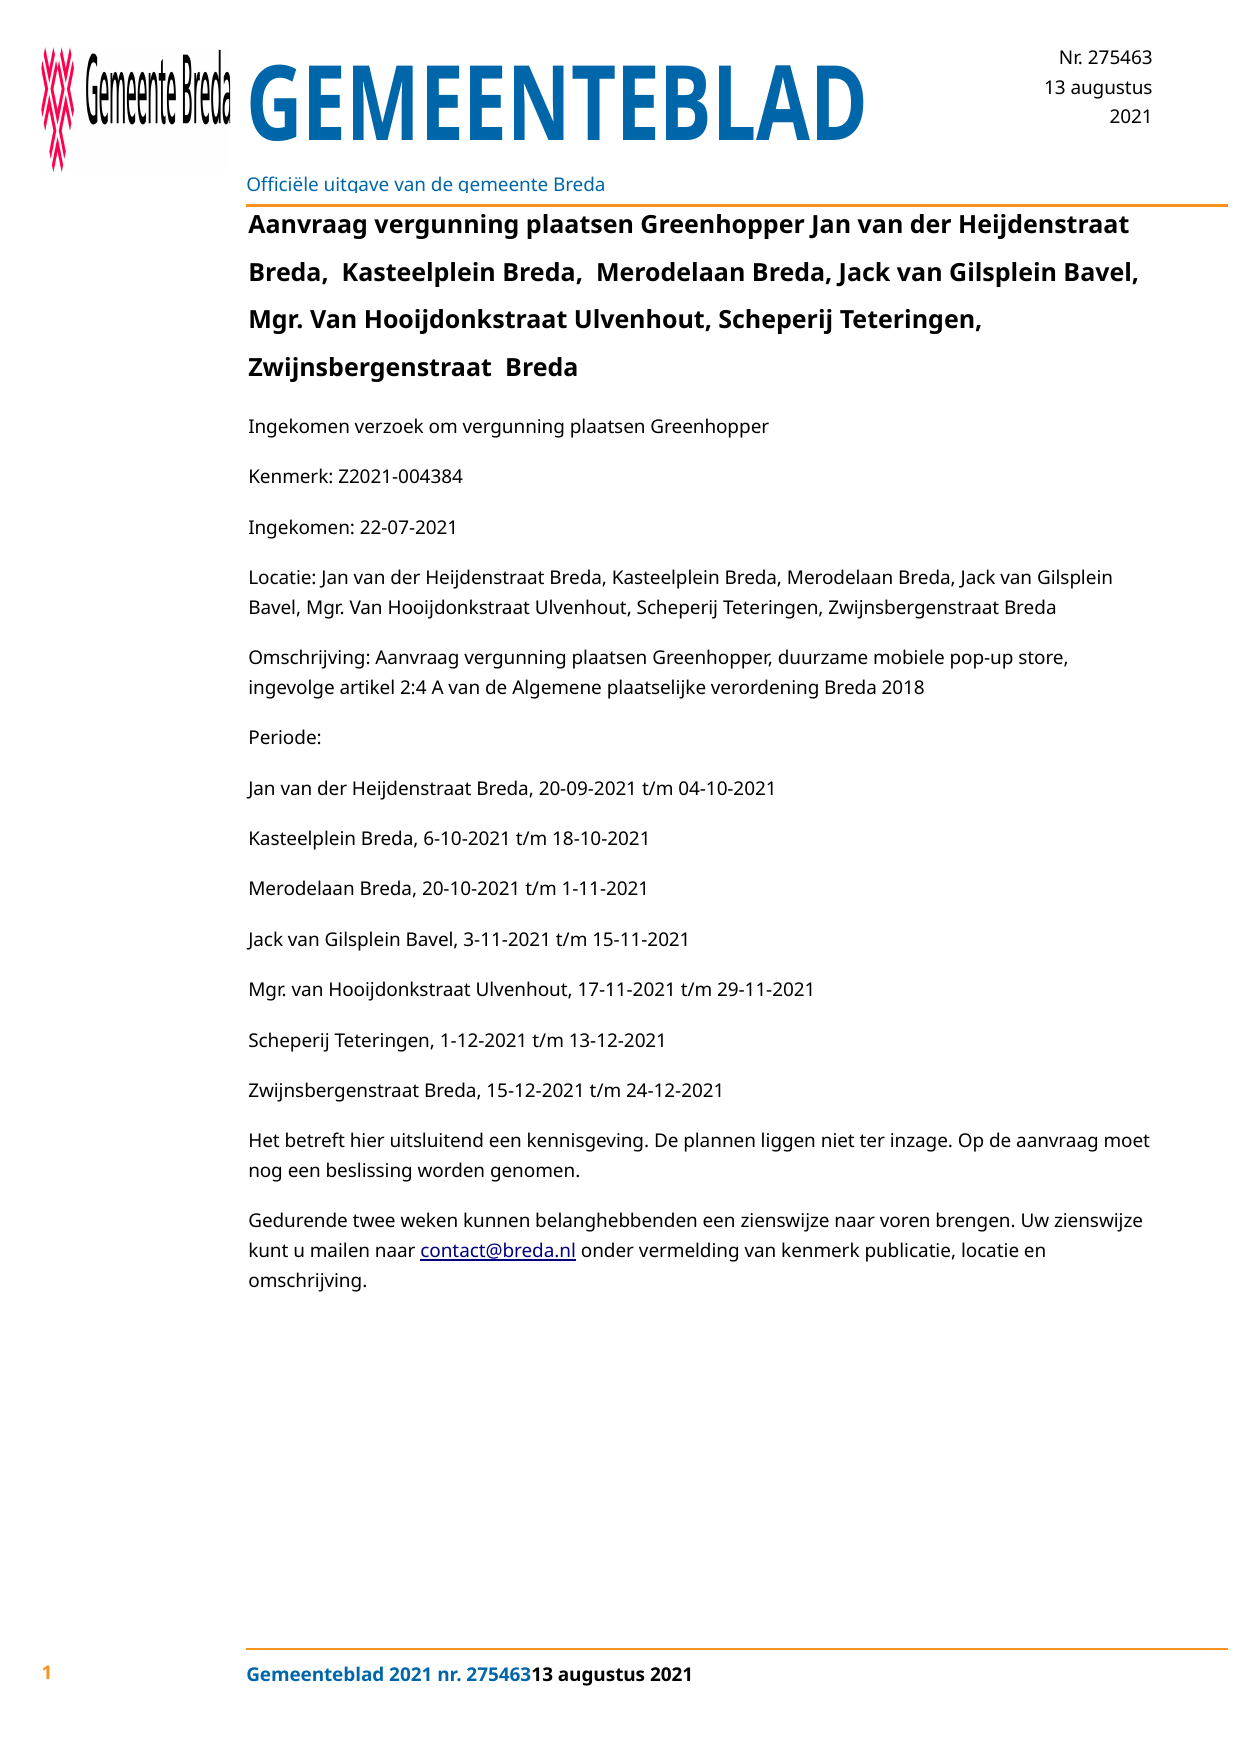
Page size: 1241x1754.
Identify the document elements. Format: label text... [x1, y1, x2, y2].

picture [41, 47, 231, 172]
text Ingekomen: 22-07-2021 [248, 514, 1152, 540]
text Omschrijving: Aanvraag vergunning plaatsen Greenhopper, duurzame mobiele pop-up store, ingevolge artikel 2:4 A van de Algemene plaatselijke verordening Breda 2018 [248, 644, 1152, 700]
text Kenmerk: Z2021-004384 [248, 463, 1152, 489]
text Kasteelplein Breda, 6-10-2021 t/m 18-10-2021 [248, 825, 1152, 851]
text Scheperij Teteringen, 1-12-2021 t/m 13-12-2021 [248, 1027, 1152, 1053]
text Zwijnsbergenstraat Breda, 15-12-2021 t/m 24-12-2021 [248, 1077, 1152, 1103]
text Periode: [248, 724, 1152, 750]
text Het betreft hier uitsluitend een kennisgeving. De plannen liggen niet ter inzage. Op de aanvraag moet nog een beslissing worden genomen. [248, 1128, 1152, 1183]
text Gedurende twee weken kunnen belanghebbenden een zienswijze naar voren brengen. Uw zienswijze kunt u mailen naar contact@breda.nl onder vermelding van kenmerk publicatie, locatie en omschrijving. [248, 1208, 1152, 1293]
text Jan van der Heijdenstraat Breda, 20-09-2021 t/m 04-10-2021 [248, 775, 1152, 801]
text Jack van Gilsplein Bavel, 3-11-2021 t/m 15-11-2021 [248, 926, 1152, 952]
text Aanvraag vergunning plaatsen Greenhopper Jan van der Heijdenstraat Breda, Kasteelplein Breda, Merodelaan Breda, Jack van Gilsplein Bavel, Mgr. Van Hooijdonkstraat Ulvenhout, Scheperij Teteringen, Zwijnsbergenstraat Breda [248, 207, 1152, 384]
text Locatie: Jan van der Heijdenstraat Breda, Kasteelplein Breda, Merodelaan Breda, Jack van Gilsplein Bavel, Mgr. Van Hooijdonkstraat Ulvenhout, Scheperij Teteringen, Zwijnsbergenstraat Breda [248, 564, 1152, 620]
text Ingekomen verzoek om vergunning plaatsen Greenhopper [248, 413, 1152, 439]
text Mgr. van Hooijdonkstraat Ulvenhout, 17-11-2021 t/m 29-11-2021 [248, 976, 1152, 1002]
text Merodelaan Breda, 20-10-2021 t/m 1-11-2021 [248, 876, 1152, 901]
